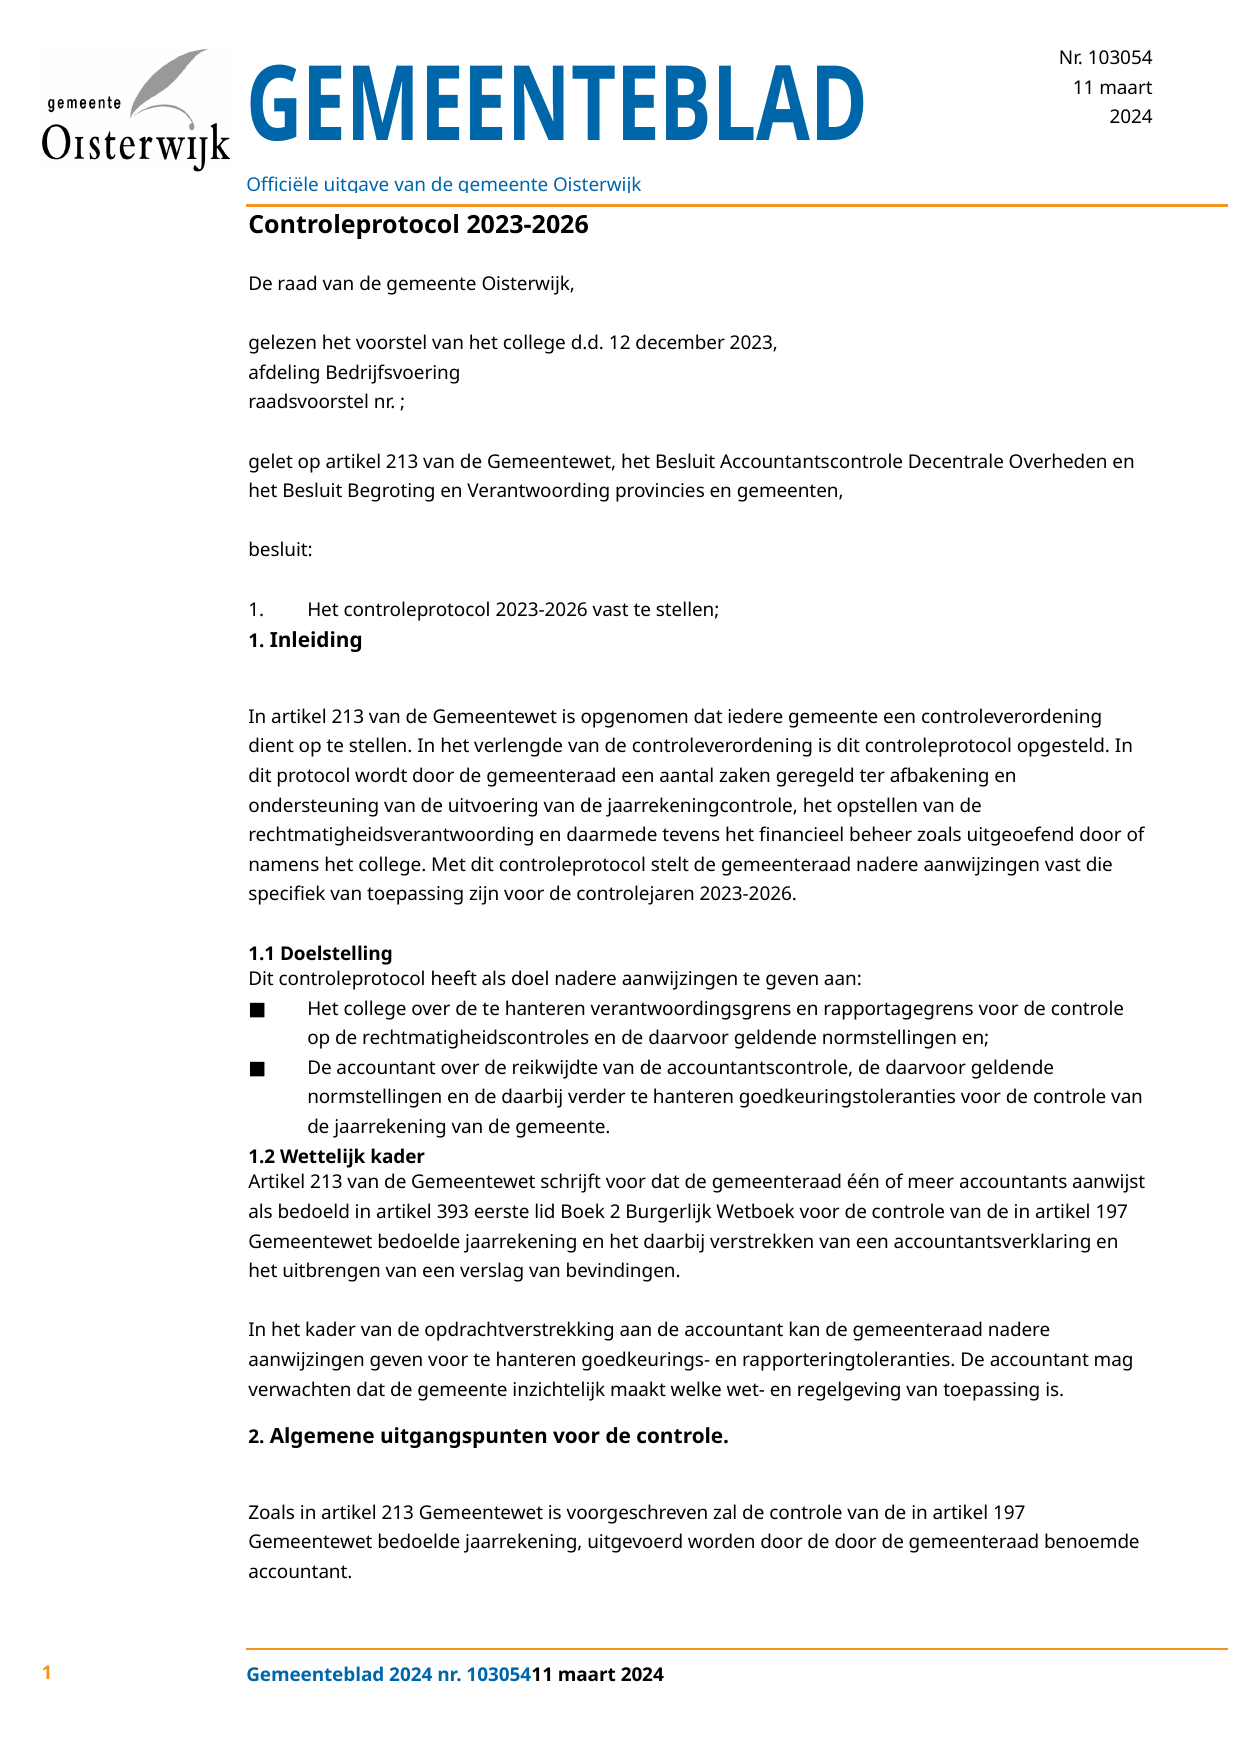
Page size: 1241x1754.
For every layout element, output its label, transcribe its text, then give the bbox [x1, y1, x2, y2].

picture [41, 47, 231, 172]
text Controleprotocol 2023-2026 [248, 207, 1152, 241]
text raadsvoorstel nr. ; [248, 389, 1152, 414]
text 2. Algemene uitgangspunten voor de controle. [248, 1421, 1152, 1450]
list Het controleprotocol 2023-2026 vast te stellen; [248, 596, 1152, 621]
text gelezen het voorstel van het college d.d. 12 december 2023, [248, 329, 1152, 355]
text In het kader van de opdrachtverstrekking aan de accountant kan de gemeenteraad nadere aanwijzingen geven voor te hanteren goedkeurings- en rapporteringtoleranties. De accountant mag verwachten dat de gemeente inzichtelijk maakt welke wet- en regelgeving van toepassing is. [248, 1317, 1152, 1401]
text 1.1 Doelstelling [248, 940, 1152, 965]
text De raad van de gemeente Oisterwijk, [248, 270, 1152, 296]
text In artikel 213 van de Gemeentewet is opgenomen dat iedere gemeente een controleverordening dient op te stellen. In het verlengde van de controleverordening is dit controleprotocol opgesteld. In dit protocol wordt door de gemeenteraad een aantal zaken geregeld ter afbakening en ondersteuning van de uitvoering van de jaarrekeningcontrole, het opstellen van de rechtmatigheidsverantwoording en daarmede tevens het financieel beheer zoals uitgeoefend door of namens het college. Met dit controleprotocol stelt de gemeenteraad nadere aanwijzingen vast die specifiek van toepassing zijn voor de controlejaren 2023-2026. [248, 703, 1152, 906]
text 1.2 Wettelijk kader [248, 1143, 1152, 1169]
text besluit: [248, 537, 1152, 562]
text gelet op artikel 213 van de Gemeentewet, het Besluit Accountantscontrole Decentrale Overheden en het Besluit Begroting en Verantwoording provincies en gemeenten, [248, 448, 1152, 503]
text Zoals in artikel 213 Gemeentewet is voorgeschreven zal de controle van de in artikel 197 Gemeentewet bedoelde jaarrekening, uitgevoerd worden door de door de gemeenteraad benoemde accountant. [248, 1499, 1152, 1584]
text Dit controleprotocol heeft als doel nadere aanwijzingen te geven aan: [248, 965, 1152, 991]
text 1. Inleiding [248, 625, 1152, 654]
list Het college over de te hanteren verantwoordingsgrens en rapportagegrens voor de controle op de rechtmatigheidscontroles en de daarvoor geldende normstellingen en; [248, 995, 1152, 1050]
list De accountant over de reikwijdte van de accountantscontrole, de daarvoor geldende normstellingen en de daarbij verder te hanteren goedkeuringstoleranties voor de controle van de jaarrekening van de gemeente. [248, 1054, 1152, 1139]
text Artikel 213 van de Gemeentewet schrijft voor dat de gemeenteraad één of meer accountants aanwijst als bedoeld in artikel 393 eerste lid Boek 2 Burgerlijk Wetboek voor de controle van de in artikel 197 Gemeentewet bedoelde jaarrekening en het daarbij verstrekken van een accountantsverklaring en het uitbrengen van een verslag van bevindingen. [248, 1169, 1152, 1283]
text afdeling Bedrijfsvoering [248, 359, 1152, 385]
